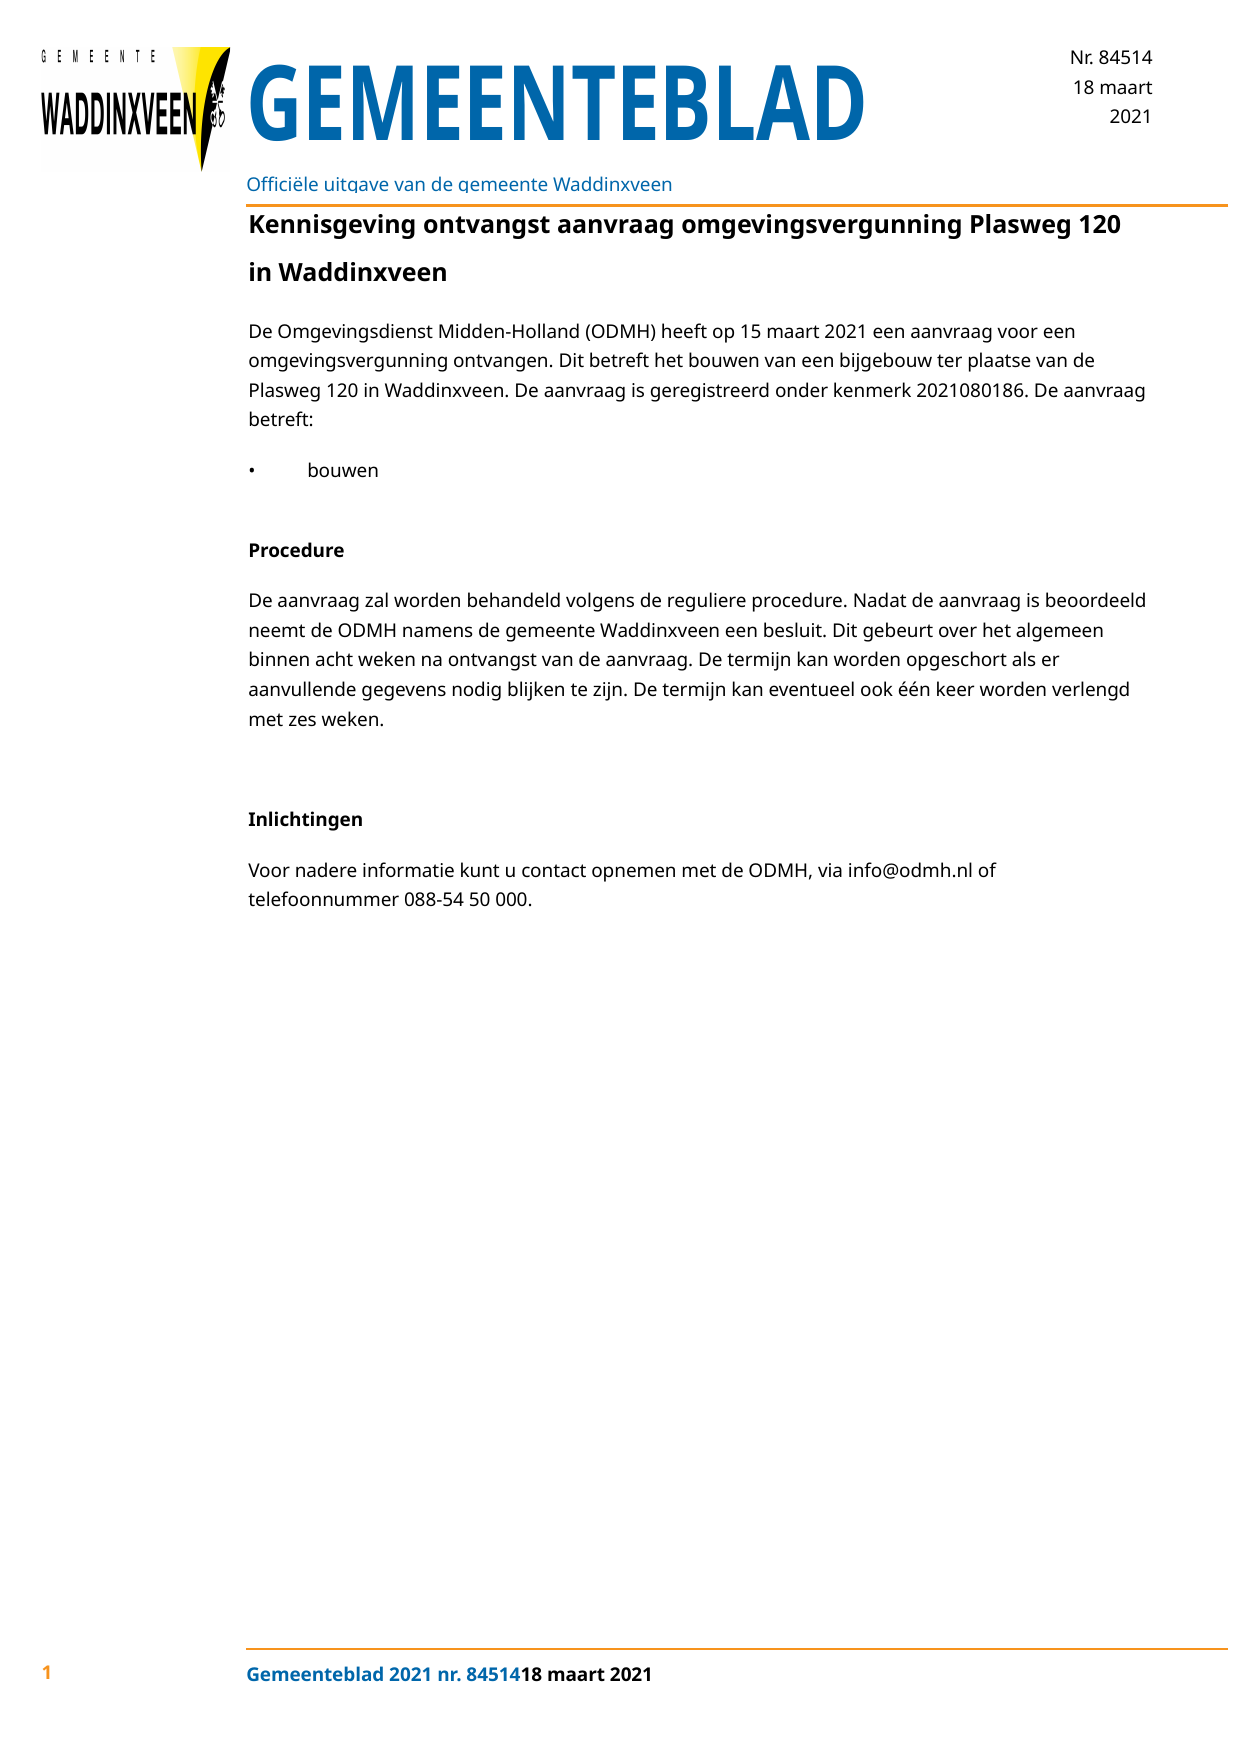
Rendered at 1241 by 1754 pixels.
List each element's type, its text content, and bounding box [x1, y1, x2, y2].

text Procedure [248, 537, 1152, 563]
picture [41, 47, 231, 172]
text Voor nadere informatie kunt u contact opnemen met de ODMH, via info@odmh.nl of telefoonnummer 088-54 50 000. [248, 857, 1152, 912]
text De aanvraag zal worden behandeld volgens de reguliere procedure. Nadat de aanvraag is beoordeeld neemt de ODMH namens de gemeente Waddinxveen een besluit. Dit gebeurt over het algemeen binnen acht weken na ontvangst van de aanvraag. De termijn kan worden opgeschort als er aanvullende gegevens nodig blijken te zijn. De termijn kan eventueel ook één keer worden verlengd met zes weken. [248, 587, 1152, 732]
text Inlichtingen [248, 807, 1152, 832]
list bouwen [248, 457, 1152, 483]
text Kennisgeving ontvangst aanvraag omgevingsvergunning Plasweg 120 in Waddinxveen [248, 207, 1152, 288]
text De Omgevingsdienst Midden-Holland (ODMH) heeft op 15 maart 2021 een aanvraag voor een omgevingsvergunning ontvangen. Dit betreft het bouwen van een bijgebouw ter plaatse van de Plasweg 120 in Waddinxveen. De aanvraag is geregistreerd onder kenmerk 2021080186. De aanvraag betreft: [248, 318, 1152, 432]
